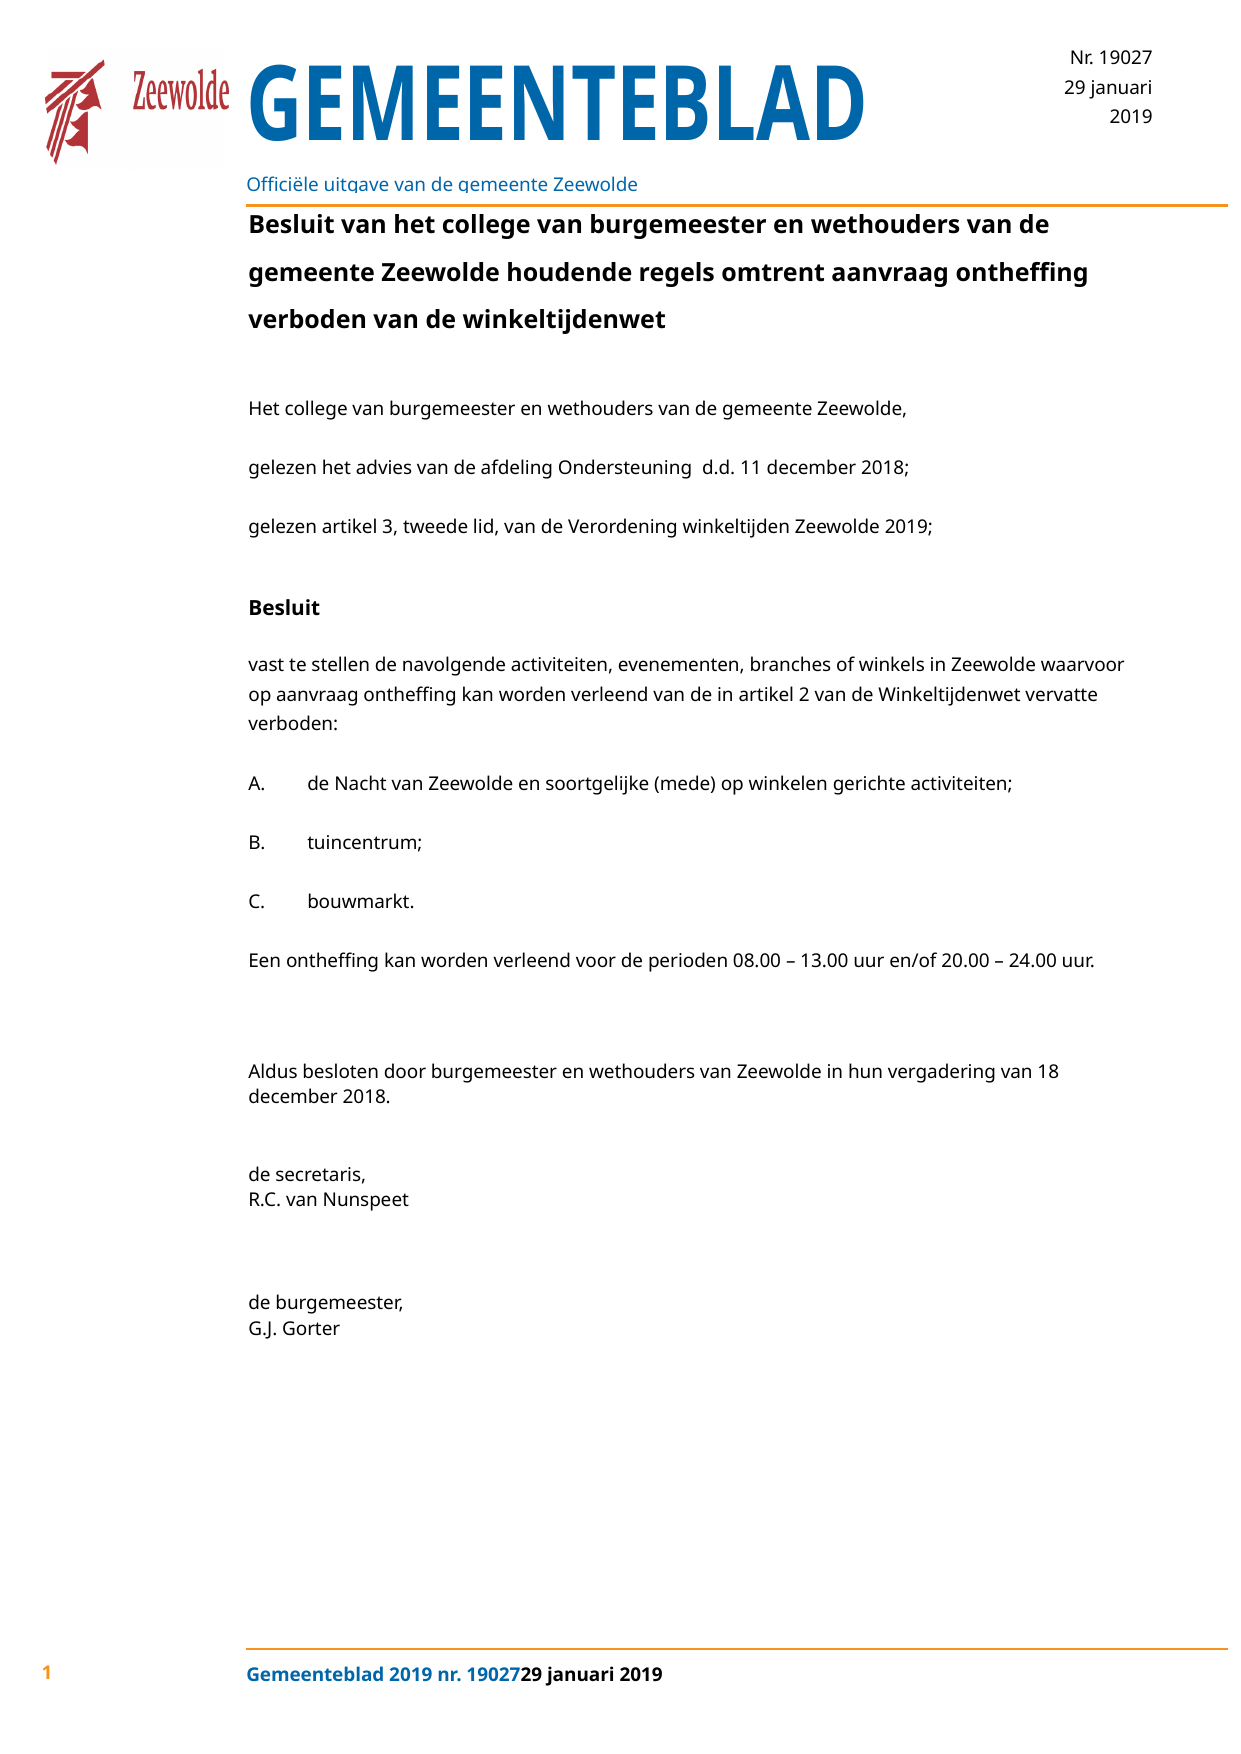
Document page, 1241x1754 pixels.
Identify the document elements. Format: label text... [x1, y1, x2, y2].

text Besluit [248, 593, 1152, 622]
text de burgemeester, [248, 1289, 1152, 1315]
text R.C. van Nunspeet [248, 1187, 1152, 1212]
list bouwmarkt. [248, 888, 1152, 914]
text Een ontheffing kan worden verleend voor de perioden 08.00 – 13.00 uur en/of 20.00 – 24.00 uur. [248, 947, 1152, 973]
text gelezen het advies van de afdeling Ondersteuning d.d. 11 december 2018; [248, 454, 1152, 480]
text G.J. Gorter [248, 1315, 1152, 1341]
list de Nacht van Zeewolde en soortgelijke (mede) op winkelen gerichte activiteiten; [248, 770, 1152, 796]
text gelezen artikel 3, tweede lid, van de Verordening winkeltijden Zeewolde 2019; [248, 513, 1152, 539]
text Aldus besloten door burgemeester en wethouders van Zeewolde in hun vergadering van 18 december 2018. [248, 1058, 1152, 1109]
text Het college van burgemeester en wethouders van de gemeente Zeewolde, [248, 395, 1152, 421]
text de secretaris, [248, 1161, 1152, 1187]
picture [41, 47, 231, 172]
list tuincentrum; [248, 829, 1152, 855]
text Besluit van het college van burgemeester en wethouders van de gemeente Zeewolde houdende regels omtrent aanvraag ontheffing verboden van de winkeltijdenwet [248, 207, 1152, 336]
text vast te stellen de navolgende activiteiten, evenementen, branches of winkels in Zeewolde waarvoor op aanvraag ontheffing kan worden verleend van de in artikel 2 van de Winkeltijdenwet vervatte verboden: [248, 651, 1152, 736]
